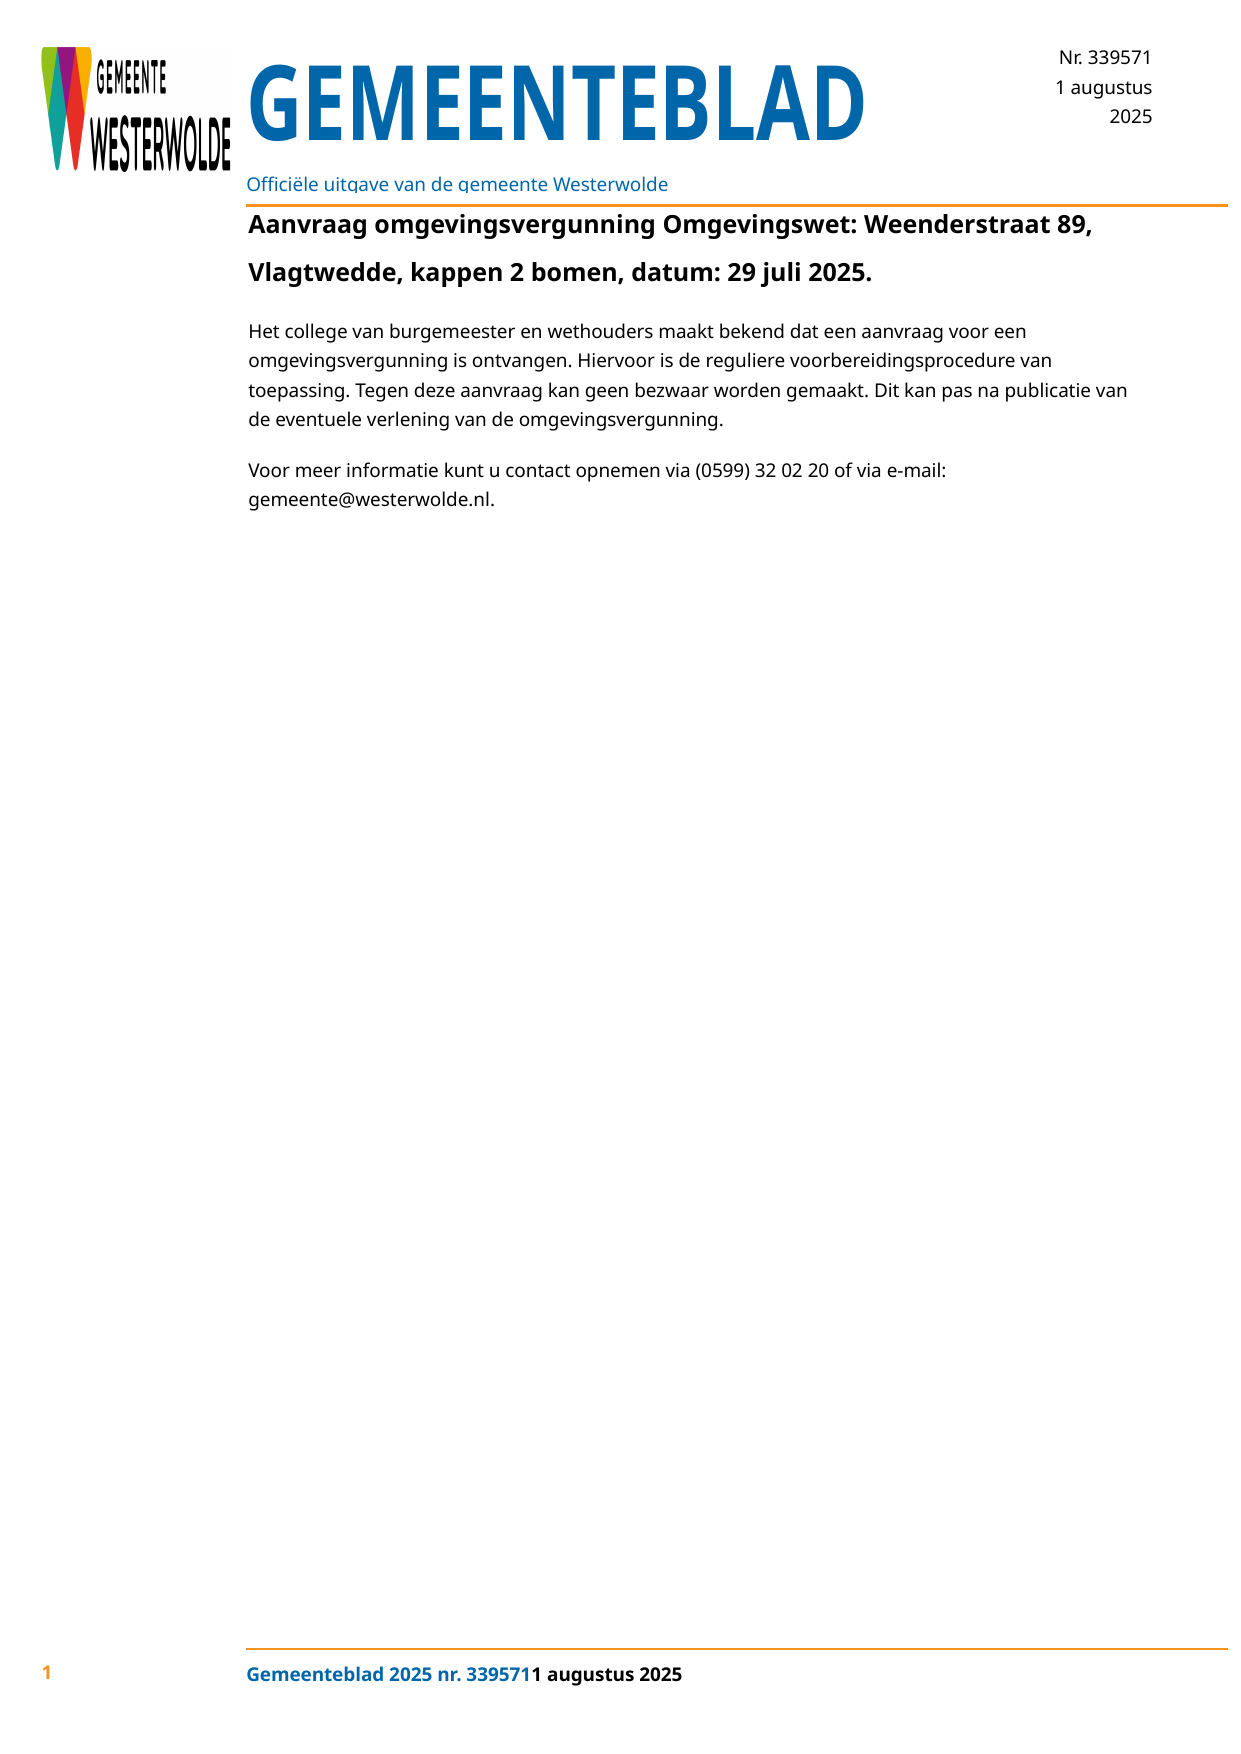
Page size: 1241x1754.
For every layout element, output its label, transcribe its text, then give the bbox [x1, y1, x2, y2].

picture [41, 47, 231, 172]
text Aanvraag omgevingsvergunning Omgevingswet: Weenderstraat 89, Vlagtwedde, kappen 2 bomen, datum: 29 juli 2025. [248, 207, 1152, 288]
text Het college van burgemeester en wethouders maakt bekend dat een aanvraag voor een omgevingsvergunning is ontvangen. Hiervoor is de reguliere voorbereidingsprocedure van toepassing. Tegen deze aanvraag kan geen bezwaar worden gemaakt. Dit kan pas na publicatie van de eventuele verlening van de omgevingsvergunning. [248, 318, 1152, 432]
text Voor meer informatie kunt u contact opnemen via (0599) 32 02 20 of via e-mail: gemeente@westerwolde.nl. [248, 457, 1152, 512]
